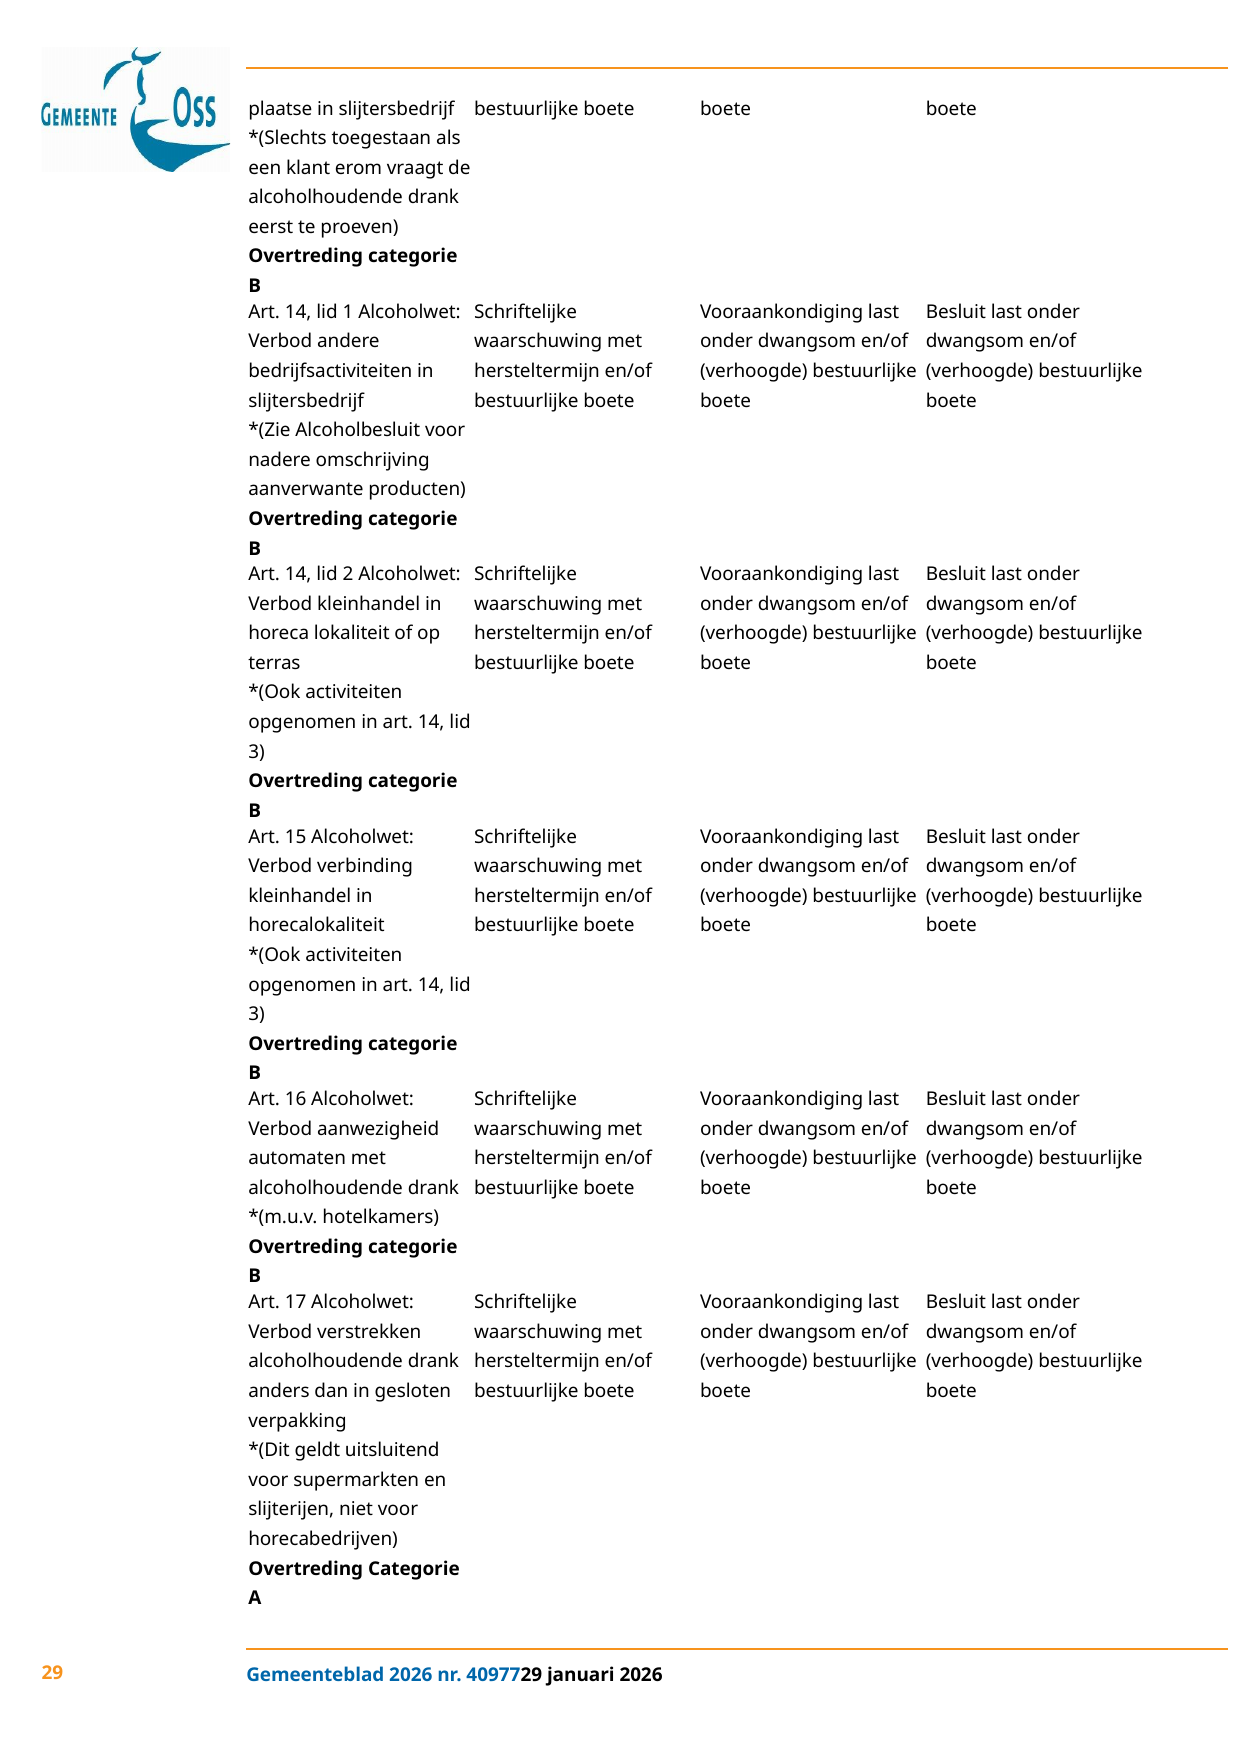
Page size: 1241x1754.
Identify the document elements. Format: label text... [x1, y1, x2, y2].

table_cell Art. 14, lid 1 Alcoholwet: Verbod andere bedrijfsactiviteiten in slijtersbedrijf *(Zie Alcoholbesluit voor nadere omschrijving aanverwante producten) Overtreding categorie B [248, 298, 474, 560]
table_cell Schriftelijke waarschuwing met hersteltermijn en/of bestuurlijke boete [474, 1085, 700, 1288]
table_cell Besluit last onder dwangsom en/of (verhoogde) bestuurlijke boete [926, 1085, 1152, 1288]
table_cell plaatse in slijtersbedrijf *(Slechts toegestaan als een klant erom vraagt de alcoholhoudende drank eerst te proeven) Overtreding categorie B [248, 95, 474, 298]
table_cell Vooraankondiging last onder dwangsom en/of (verhoogde) bestuurlijke boete [700, 1289, 926, 1610]
table_cell Besluit last onder dwangsom en/of (verhoogde) bestuurlijke boete [926, 560, 1152, 823]
table_cell boete [700, 95, 926, 298]
table_cell Art. 14, lid 2 Alcoholwet: Verbod kleinhandel in horeca lokaliteit of op terras *(Ook activiteiten opgenomen in art. 14, lid 3) Overtreding categorie B [248, 560, 474, 823]
table_cell bestuurlijke boete [474, 95, 700, 298]
table_cell Vooraankondiging last onder dwangsom en/of (verhoogde) bestuurlijke boete [700, 298, 926, 560]
table_cell Art. 17 Alcoholwet: Verbod verstrekken alcoholhoudende drank anders dan in gesloten verpakking *(Dit geldt uitsluitend voor supermarkten en slijterijen, niet voor horecabedrijven) Overtreding Categorie A [248, 1289, 474, 1610]
table_cell Besluit last onder dwangsom en/of (verhoogde) bestuurlijke boete [926, 1289, 1152, 1610]
table_cell Schriftelijke waarschuwing met hersteltermijn en/of bestuurlijke boete [474, 298, 700, 560]
table_cell Vooraankondiging last onder dwangsom en/of (verhoogde) bestuurlijke boete [700, 1085, 926, 1288]
picture [41, 47, 231, 172]
table_cell Schriftelijke waarschuwing met hersteltermijn en/of bestuurlijke boete [474, 1289, 700, 1610]
table_cell Art. 16 Alcoholwet: Verbod aanwezigheid automaten met alcoholhoudende drank *(m.u.v. hotelkamers) Overtreding categorie B [248, 1085, 474, 1288]
table_cell Besluit last onder dwangsom en/of (verhoogde) bestuurlijke boete [926, 298, 1152, 560]
table_cell Vooraankondiging last onder dwangsom en/of (verhoogde) bestuurlijke boete [700, 823, 926, 1085]
table_cell boete [926, 95, 1152, 298]
table_cell Art. 15 Alcoholwet: Verbod verbinding kleinhandel in horecalokaliteit *(Ook activiteiten opgenomen in art. 14, lid 3) Overtreding categorie B [248, 823, 474, 1085]
table_cell Vooraankondiging last onder dwangsom en/of (verhoogde) bestuurlijke boete [700, 560, 926, 823]
table_cell Schriftelijke waarschuwing met hersteltermijn en/of bestuurlijke boete [474, 823, 700, 1085]
table_cell Schriftelijke waarschuwing met hersteltermijn en/of bestuurlijke boete [474, 560, 700, 823]
table_cell Besluit last onder dwangsom en/of (verhoogde) bestuurlijke boete [926, 823, 1152, 1085]
